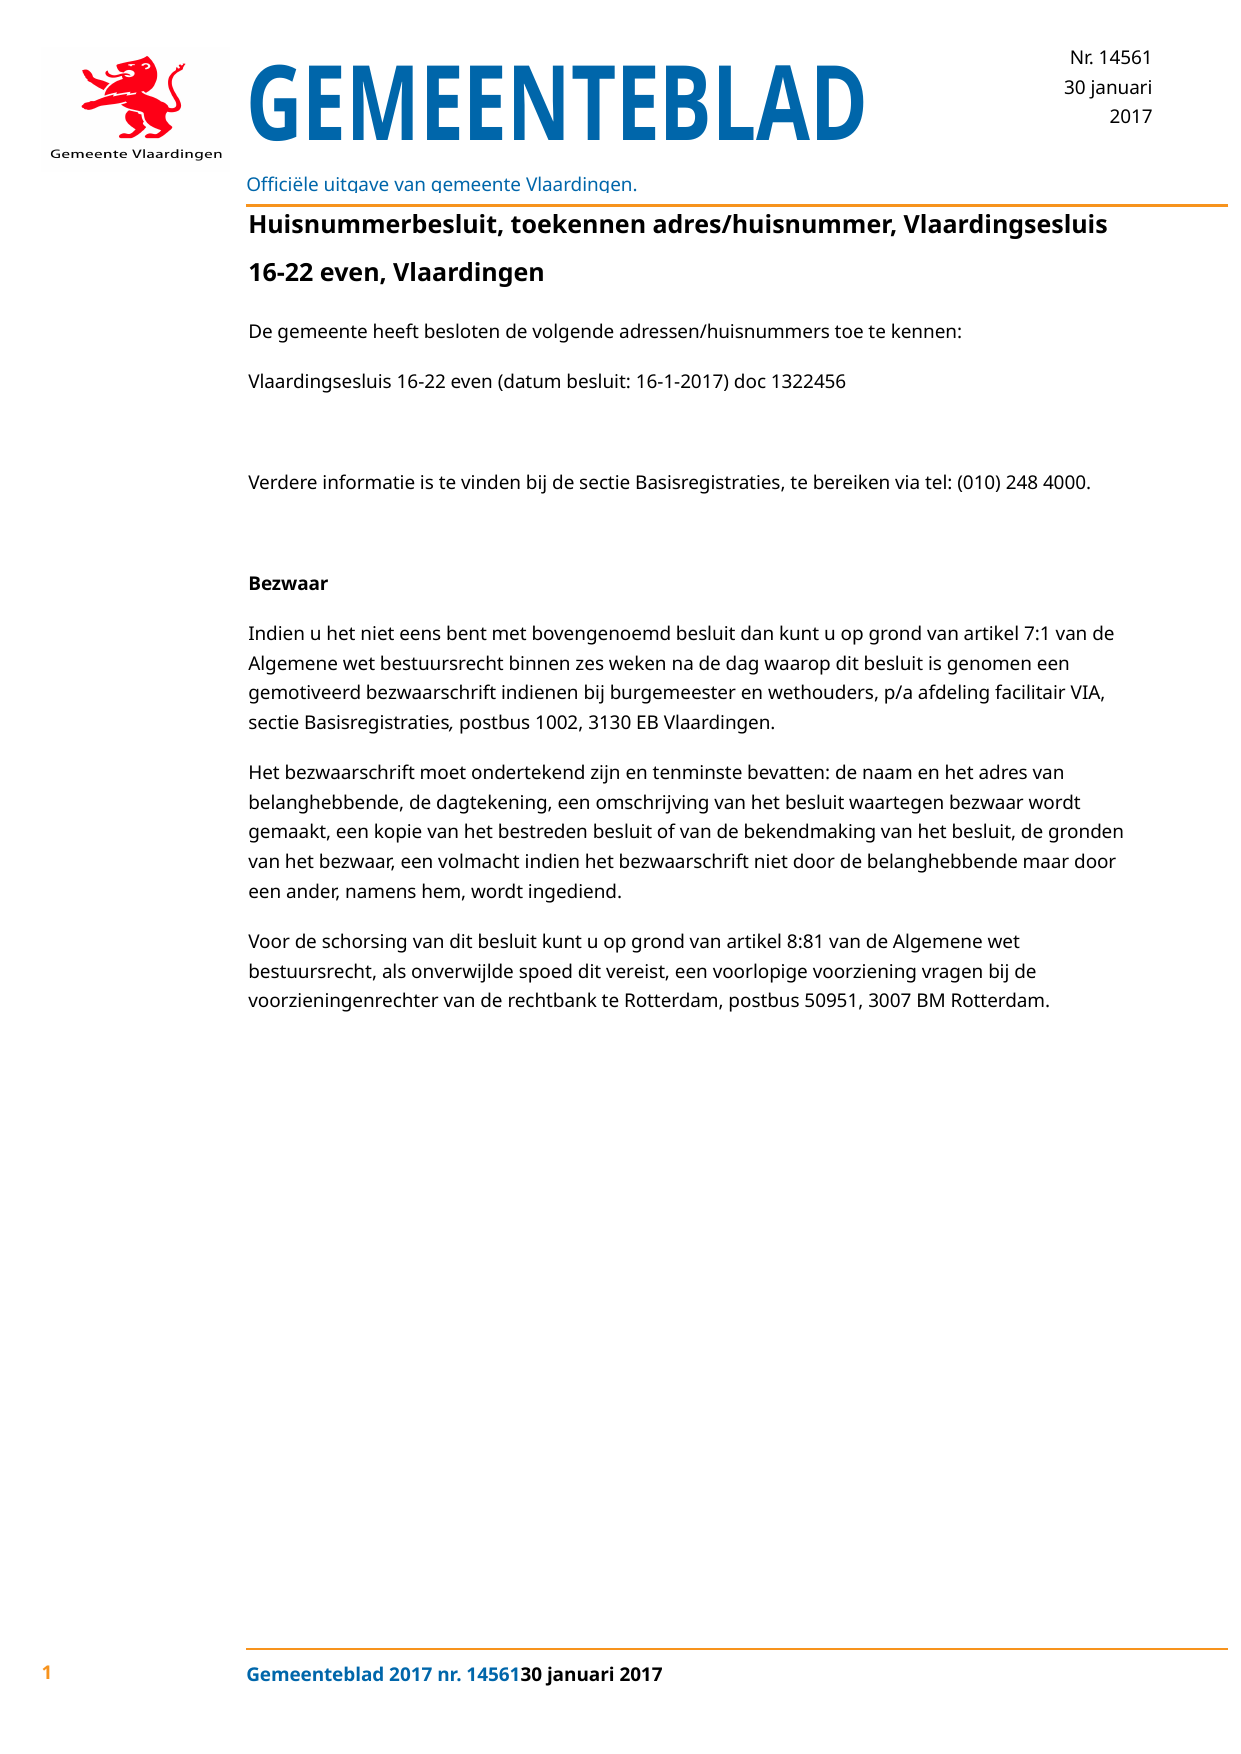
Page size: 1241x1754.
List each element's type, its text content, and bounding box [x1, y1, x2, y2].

text Vlaardingsesluis 16-22 even (datum besluit: 16-1-2017) doc 1322456 [248, 368, 1152, 394]
picture [41, 47, 231, 172]
text Huisnummerbesluit, toekennen adres/huisnummer, Vlaardingsesluis 16-22 even, Vlaardingen [248, 207, 1152, 288]
text Bezwaar [248, 570, 1152, 596]
text Het bezwaarschrift moet ondertekend zijn en tenminste bevatten: de naam en het adres van belanghebbende, de dagtekening, een omschrijving van het besluit waartegen bezwaar wordt gemaakt, een kopie van het bestreden besluit of van de bekendmaking van het besluit, de gronden van het bezwaar, een volmacht indien het bezwaarschrift niet door de belanghebbende maar door een ander, namens hem, wordt ingediend. [248, 759, 1152, 904]
text De gemeente heeft besloten de volgende adressen/huisnummers toe te kennen: [248, 318, 1152, 344]
text Voor de schorsing van dit besluit kunt u op grond van artikel 8:81 van de Algemene wet bestuursrecht, als onverwijlde spoed dit vereist, een voorlopige voorziening vragen bij de voorzieningenrechter van de rechtbank te Rotterdam, postbus 50951, 3007 BM Rotterdam. [248, 928, 1152, 1013]
text Indien u het niet eens bent met bovengenoemd besluit dan kunt u op grond van artikel 7:1 van de Algemene wet bestuursrecht binnen zes weken na de dag waarop dit besluit is genomen een gemotiveerd bezwaarschrift indienen bij burgemeester en wethouders, p/a afdeling facilitair VIA, sectie Basisregistraties, postbus 1002, 3130 EB Vlaardingen. [248, 620, 1152, 735]
text Verdere informatie is te vinden bij de sectie Basisregistraties, te bereiken via tel: (010) 248 4000. [248, 469, 1152, 495]
